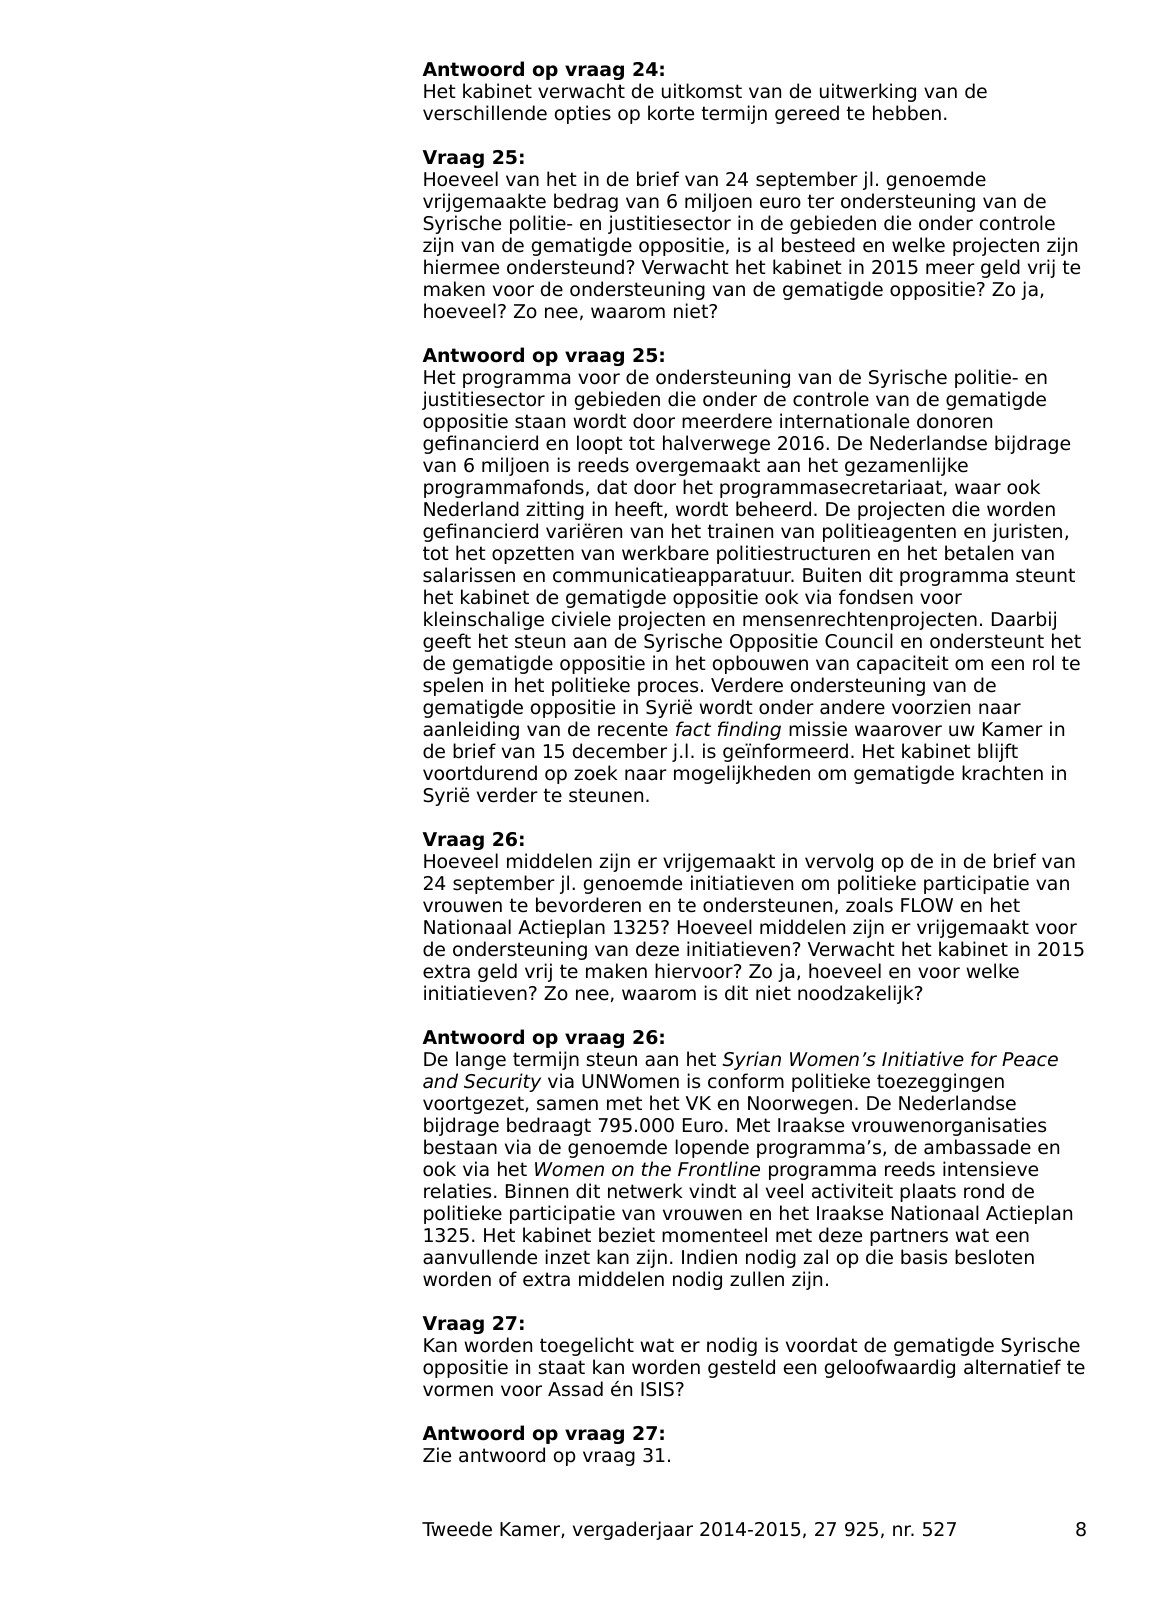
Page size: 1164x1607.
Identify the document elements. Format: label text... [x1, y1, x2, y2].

text Vraag 25: [422, 147, 1087, 169]
text Vraag 27: [422, 1313, 1087, 1335]
text Antwoord op vraag 24: [422, 59, 1087, 81]
text Vraag 26: [422, 829, 1087, 851]
text Het kabinet verwacht de uitkomst van de uitwerking van de verschillende opties op korte termijn gereed te hebben. [422, 81, 1087, 125]
text Het programma voor de ondersteuning van de Syrische politie- en justitiesector in gebieden die onder de controle van de gematigde oppositie staan wordt door meerdere internationale donoren gefinancierd en loopt tot halverwege 2016. De Nederlandse bijdrage van 6 miljoen is reeds overgemaakt aan het gezamenlijke programmafonds, dat door het programmasecretariaat, waar ook Nederland zitting in heeft, wordt beheerd. De projecten die worden gefinancierd variëren van het trainen van politieagenten en juristen, tot het opzetten van werkbare politiestructuren en het betalen van salarissen en communicatieapparatuur. Buiten dit programma steunt het kabinet de gematigde oppositie ook via fondsen voor kleinschalige civiele projecten en mensenrechtenprojecten. Daarbij geeft het steun aan de Syrische Oppositie Council en ondersteunt het de gematigde oppositie in het opbouwen van capaciteit om een rol te spelen in het politieke proces. Verdere ondersteuning van de gematigde oppositie in Syrië wordt onder andere voorzien naar aanleiding van de recente fact finding missie waarover uw Kamer in de brief van 15 december j.l. is geïnformeerd. Het kabinet blijft voortdurend op zoek naar mogelijkheden om gematigde krachten in Syrië verder te steunen. [422, 367, 1087, 807]
text Hoeveel middelen zijn er vrijgemaakt in vervolg op de in de brief van 24 september jl. genoemde initiatieven om politieke participatie van vrouwen te bevorderen en te ondersteunen, zoals FLOW en het Nationaal Actieplan 1325? Hoeveel middelen zijn er vrijgemaakt voor de ondersteuning van deze initiatieven? Verwacht het kabinet in 2015 extra geld vrij te maken hiervoor? Zo ja, hoeveel en voor welke initiatieven? Zo nee, waarom is dit niet noodzakelijk? [422, 851, 1087, 1005]
text Antwoord op vraag 27: [422, 1423, 1087, 1445]
text De lange termijn steun aan het Syrian Women’s Initiative for Peace and Security via UNWomen is conform politieke toezeggingen voortgezet, samen met het VK en Noorwegen. De Nederlandse bijdrage bedraagt 795.000 Euro. Met Iraakse vrouwenorganisaties bestaan via de genoemde lopende programma’s, de ambassade en ook via het Women on the Frontline programma reeds intensieve relaties. Binnen dit netwerk vindt al veel activiteit plaats rond de politieke participatie van vrouwen en het Iraakse Nationaal Actieplan 1325. Het kabinet beziet momenteel met deze partners wat een aanvullende inzet kan zijn. Indien nodig zal op die basis besloten worden of extra middelen nodig zullen zijn. [422, 1049, 1087, 1291]
text Zie antwoord op vraag 31. [422, 1445, 1087, 1467]
text Antwoord op vraag 25: [422, 345, 1087, 367]
text Antwoord op vraag 26: [422, 1027, 1087, 1049]
text Kan worden toegelicht wat er nodig is voordat de gematigde Syrische oppositie in staat kan worden gesteld een geloofwaardig alternatief te vormen voor Assad én ISIS? [422, 1335, 1087, 1401]
text Hoeveel van het in de brief van 24 september jl. genoemde vrijgemaakte bedrag van 6 miljoen euro ter ondersteuning van de Syrische politie- en justitiesector in de gebieden die onder controle zijn van de gematigde oppositie, is al besteed en welke projecten zijn hiermee ondersteund? Verwacht het kabinet in 2015 meer geld vrij te maken voor de ondersteuning van de gematigde oppositie? Zo ja, hoeveel? Zo nee, waarom niet? [422, 169, 1087, 323]
